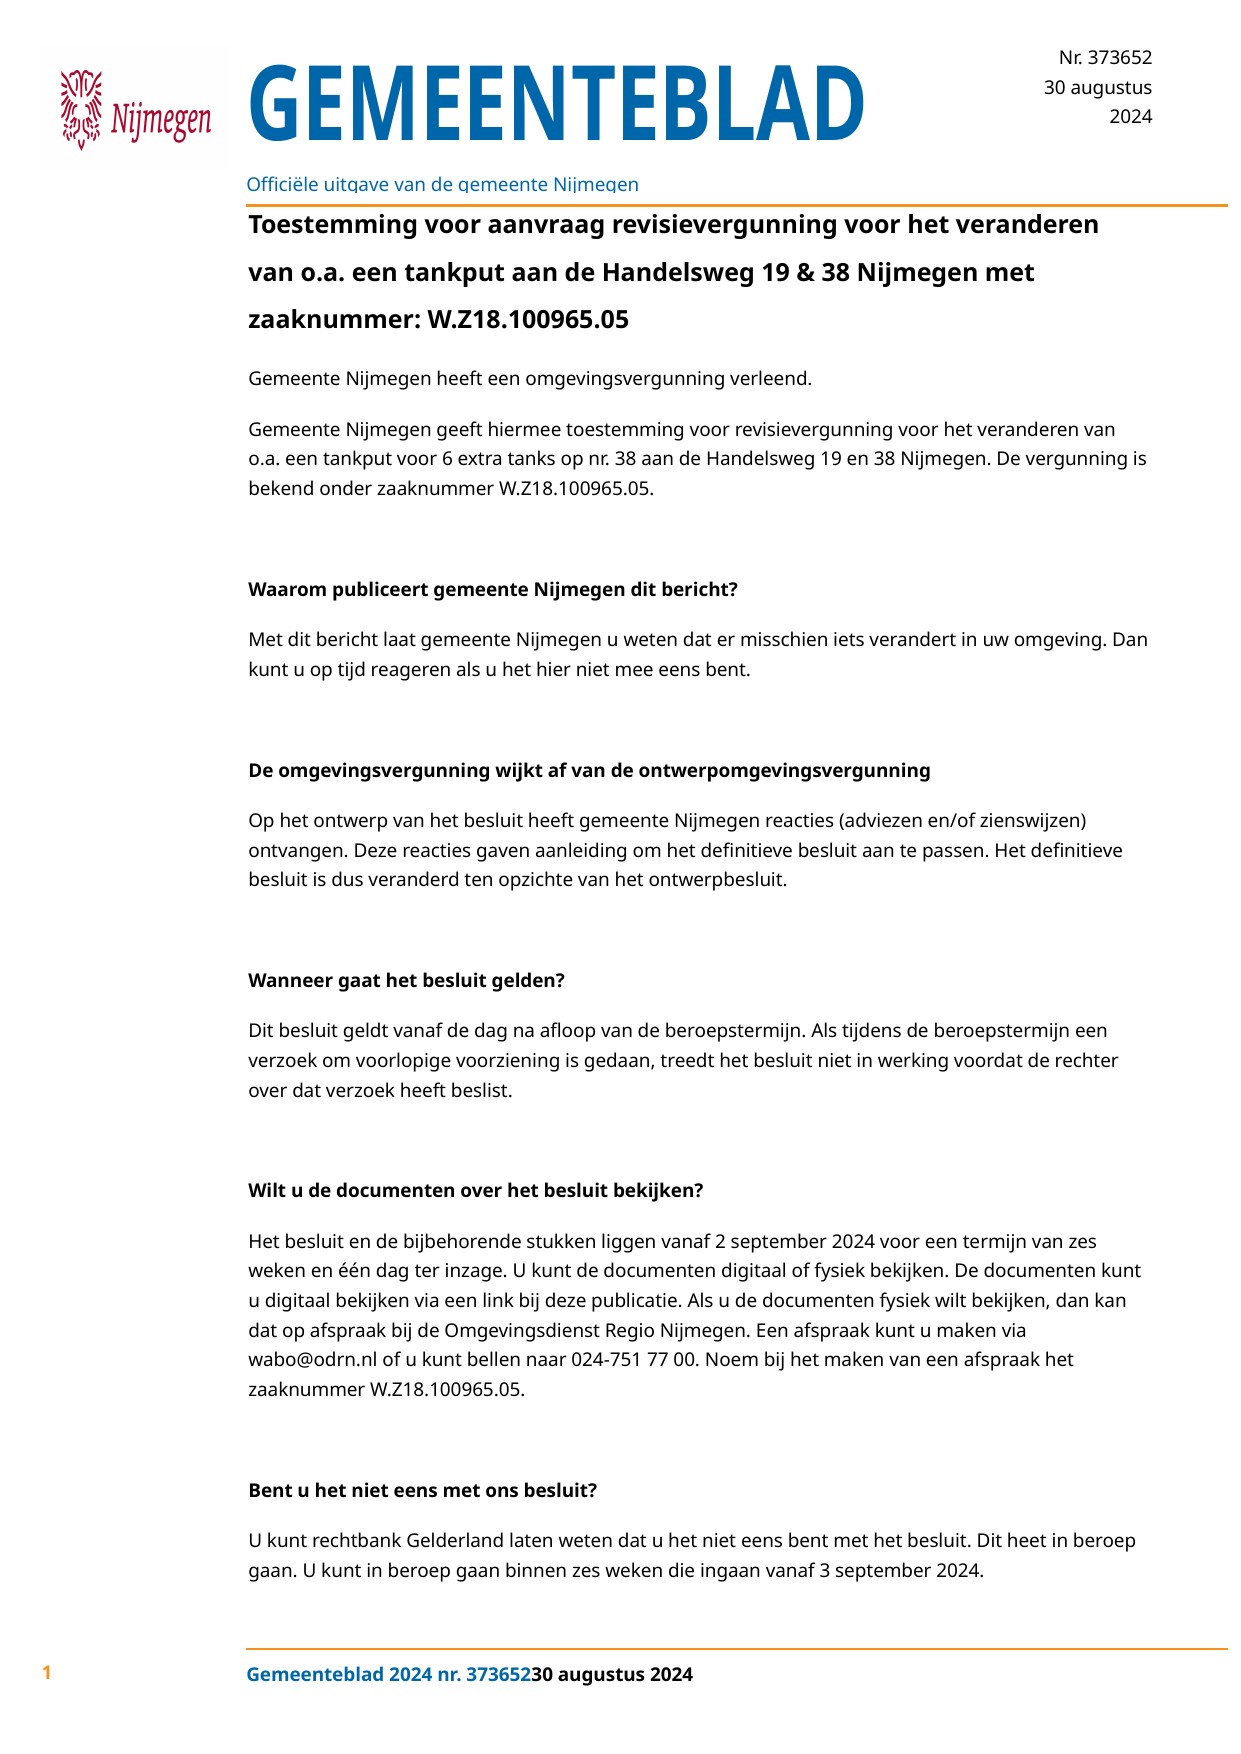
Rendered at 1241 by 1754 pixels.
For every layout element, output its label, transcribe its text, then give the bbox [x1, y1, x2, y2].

text Wilt u de documenten over het besluit bekijken? [248, 1178, 1152, 1203]
text Dit besluit geldt vanaf de dag na afloop van de beroepstermijn. Als tijdens de beroepstermijn een verzoek om voorlopige voorziening is gedaan, treedt het besluit niet in werking voordat de rechter over dat verzoek heeft beslist. [248, 1018, 1152, 1102]
text Wanneer gaat het besluit gelden? [248, 967, 1152, 993]
text Gemeente Nijmegen heeft een omgevingsvergunning verleend. [248, 366, 1152, 391]
text De omgevingsvergunning wijkt af van de ontwerpomgevingsvergunning [248, 757, 1152, 782]
text Met dit bericht laat gemeente Nijmegen u weten dat er misschien iets verandert in uw omgeving. Dan kunt u op tijd reageren als u het hier niet mee eens bent. [248, 626, 1152, 682]
text Op het ontwerp van het besluit heeft gemeente Nijmegen reacties (adviezen en/of zienswijzen) ontvangen. Deze reacties gaven aanleiding om het definitieve besluit aan te passen. Het definitieve besluit is dus veranderd ten opzichte van het ontwerpbesluit. [248, 807, 1152, 892]
text Bent u het niet eens met ons besluit? [248, 1477, 1152, 1502]
text Het besluit en de bijbehorende stukken liggen vanaf 2 september 2024 voor een termijn van zes weken en één dag ter inzage. U kunt de documenten digitaal of fysiek bekijken. De documenten kunt u digitaal bekijken via een link bij deze publicatie. Als u de documenten fysiek wilt bekijken, dan kan dat op afspraak bij de Omgevingsdienst Regio Nijmegen. Een afspraak kunt u maken via wabo@odrn.nl of u kunt bellen naar 024-751 77 00. Noem bij het maken van een afspraak het zaaknummer W.Z18.100965.05. [248, 1228, 1152, 1402]
text Toestemming voor aanvraag revisievergunning voor het veranderen van o.a. een tankput aan de Handelsweg 19 & 38 Nijmegen met zaaknummer: W.Z18.100965.05 [248, 207, 1152, 336]
text U kunt rechtbank Gelderland laten weten dat u het niet eens bent met het besluit. Dit heet in beroep gaan. U kunt in beroep gaan binnen zes weken die ingaan vanaf 3 september 2024. [248, 1527, 1152, 1582]
picture [41, 47, 231, 172]
text Waarom publiceert gemeente Nijmegen dit bericht? [248, 576, 1152, 602]
text Gemeente Nijmegen geeft hiermee toestemming voor revisievergunning voor het veranderen van o.a. een tankput voor 6 extra tanks op nr. 38 aan de Handelsweg 19 en 38 Nijmegen. De vergunning is bekend onder zaaknummer W.Z18.100965.05. [248, 416, 1152, 501]
